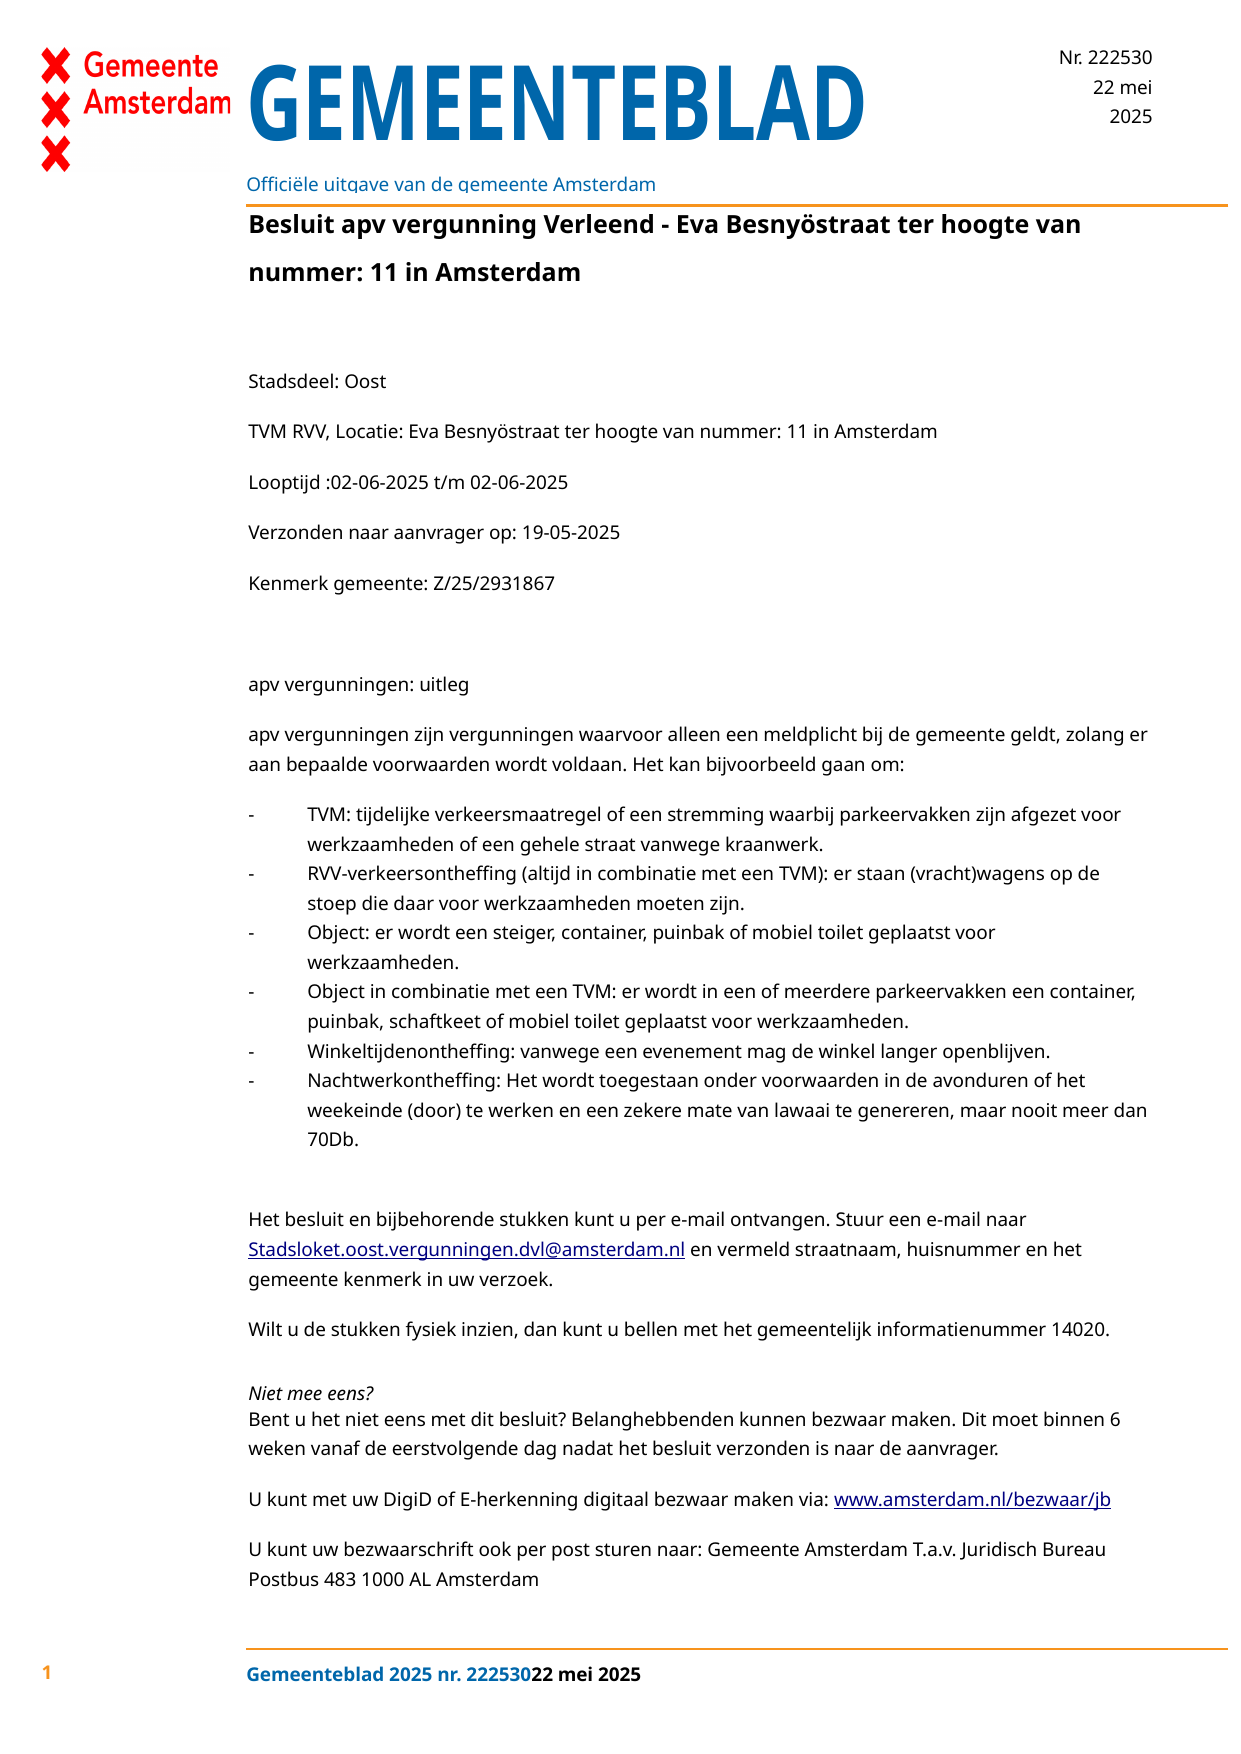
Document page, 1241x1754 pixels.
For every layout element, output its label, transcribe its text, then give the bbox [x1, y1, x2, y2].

text Besluit apv vergunning Verleend - Eva Besnyöstraat ter hoogte van nummer: 11 in Amsterdam [248, 207, 1152, 288]
list TVM: tijdelijke verkeersmaatregel of een stremming waarbij parkeervakken zijn afgezet voor werkzaamheden of een gehele straat vanwege kraanwerk. [248, 801, 1152, 857]
list Object in combinatie met een TVM: er wordt in een of meerdere parkeervakken een container, puinbak, schaftkeet of mobiel toilet geplaatst voor werkzaamheden. [248, 979, 1152, 1034]
list Nachtwerkontheffing: Het wordt toegestaan onder voorwaarden in de avonduren of het weekeinde (door) te werken en een zekere mate van lawaai te genereren, maar nooit meer dan 70Db. [248, 1067, 1152, 1152]
text TVM RVV, Locatie: Eva Besnyöstraat ter hoogte van nummer: 11 in Amsterdam [248, 419, 1152, 444]
text Het besluit en bijbehorende stukken kunt u per e-mail ontvangen. Stuur een e-mail naar Stadsloket.oost.vergunningen.dvl@amsterdam.nl en vermeld straatnaam, huisnummer en het gemeente kenmerk in uw verzoek. [248, 1207, 1152, 1292]
list RVV-verkeersontheffing (altijd in combinatie met een TVM): er staan (vracht)wagens op de stoep die daar voor werkzaamheden moeten zijn. [248, 860, 1152, 916]
text Verzonden naar aanvrager op: 19-05-2025 [248, 519, 1152, 545]
text U kunt met uw DigiD of E-herkenning digitaal bezwaar maken via: www.amsterdam.nl/bezwaar/jb [248, 1486, 1152, 1512]
text Looptijd :02-06-2025 t/m 02-06-2025 [248, 469, 1152, 495]
text U kunt uw bezwaarschrift ook per post sturen naar: Gemeente Amsterdam T.a.v. Juridisch Bureau Postbus 483 1000 AL Amsterdam [248, 1536, 1152, 1592]
text apv vergunningen: uitleg [248, 671, 1152, 697]
picture [41, 47, 231, 172]
list Winkeltijdenontheffing: vanwege een evenement mag de winkel langer openblijven. [248, 1038, 1152, 1064]
text Wilt u de stukken fysiek inzien, dan kunt u bellen met het gemeentelijk informatienummer 14020. [248, 1316, 1152, 1342]
list Object: er wordt een steiger, container, puinbak of mobiel toilet geplaatst voor werkzaamheden. [248, 919, 1152, 975]
text Stadsdeel: Oost [248, 368, 1152, 394]
text Niet mee eens? [248, 1380, 1152, 1406]
text Bent u het niet eens met dit besluit? Belanghebbenden kunnen bezwaar maken. Dit moet binnen 6 weken vanaf de eerstvolgende dag nadat het besluit verzonden is naar de aanvrager. [248, 1406, 1152, 1461]
text apv vergunningen zijn vergunningen waarvoor alleen een meldplicht bij de gemeente geldt, zolang er aan bepaalde voorwaarden wordt voldaan. Het kan bijvoorbeeld gaan om: [248, 721, 1152, 777]
text Kenmerk gemeente: Z/25/2931867 [248, 570, 1152, 596]
